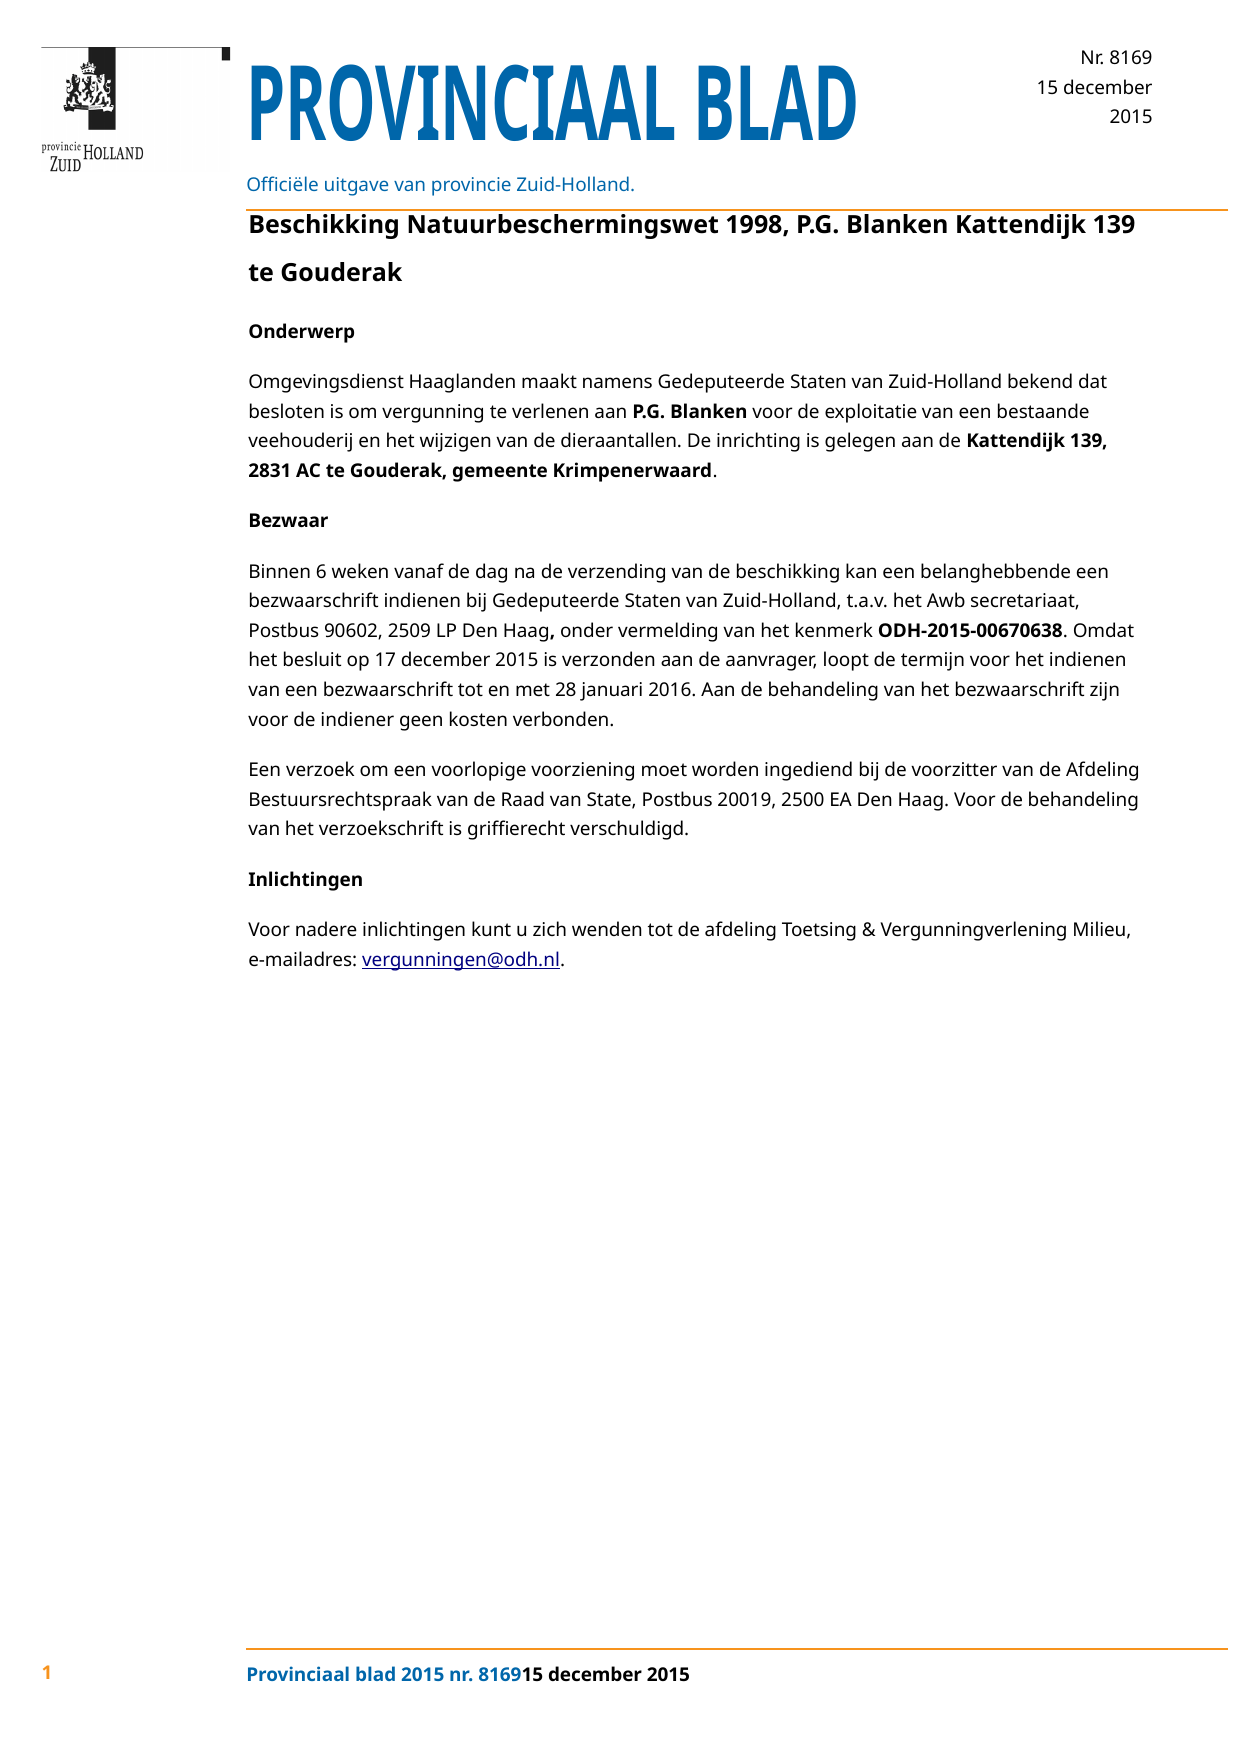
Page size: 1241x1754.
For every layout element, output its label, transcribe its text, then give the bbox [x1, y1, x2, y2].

text Inlichtingen [248, 866, 1152, 892]
text Omgevingsdienst Haaglanden maakt namens Gedeputeerde Staten van Zuid-Holland bekend dat besloten is om vergunning te verlenen aan P.G. Blanken voor de exploitatie van een bestaande veehouderij en het wijzigen van de dieraantallen. De inrichting is gelegen aan de Kattendijk 139, 2831 AC te Gouderak, gemeente Krimpenerwaard. [248, 368, 1152, 483]
text Bezwaar [248, 507, 1152, 533]
text Voor nadere inlichtingen kunt u zich wenden tot de afdeling Toetsing & Vergunningverlening Milieu, e-mailadres: vergunningen@odh.nl. [248, 916, 1152, 972]
picture [41, 47, 231, 172]
text Beschikking Natuurbeschermingswet 1998, P.G. Blanken Kattendijk 139 te Gouderak [248, 211, 1152, 288]
text Een verzoek om een voorlopige voorziening moet worden ingediend bij de voorzitter van de Afdeling Bestuursrechtspraak van de Raad van State, Postbus 20019, 2500 EA Den Haag. Voor de behandeling van het verzoekschrift is griffierecht verschuldigd. [248, 756, 1152, 841]
text Binnen 6 weken vanaf de dag na de verzending van de beschikking kan een belanghebbende een bezwaarschrift indienen bij Gedeputeerde Staten van Zuid-Holland, t.a.v. het Awb secretariaat, Postbus 90602, 2509 LP Den Haag, onder vermelding van het kenmerk ODH-2015-00670638. Omdat het besluit op 17 december 2015 is verzonden aan de aanvrager, loopt de termijn voor het indienen van een bezwaarschrift tot en met 28 januari 2016. Aan de behandeling van het bezwaarschrift zijn voor de indiener geen kosten verbonden. [248, 558, 1152, 732]
text Onderwerp [248, 318, 1152, 344]
